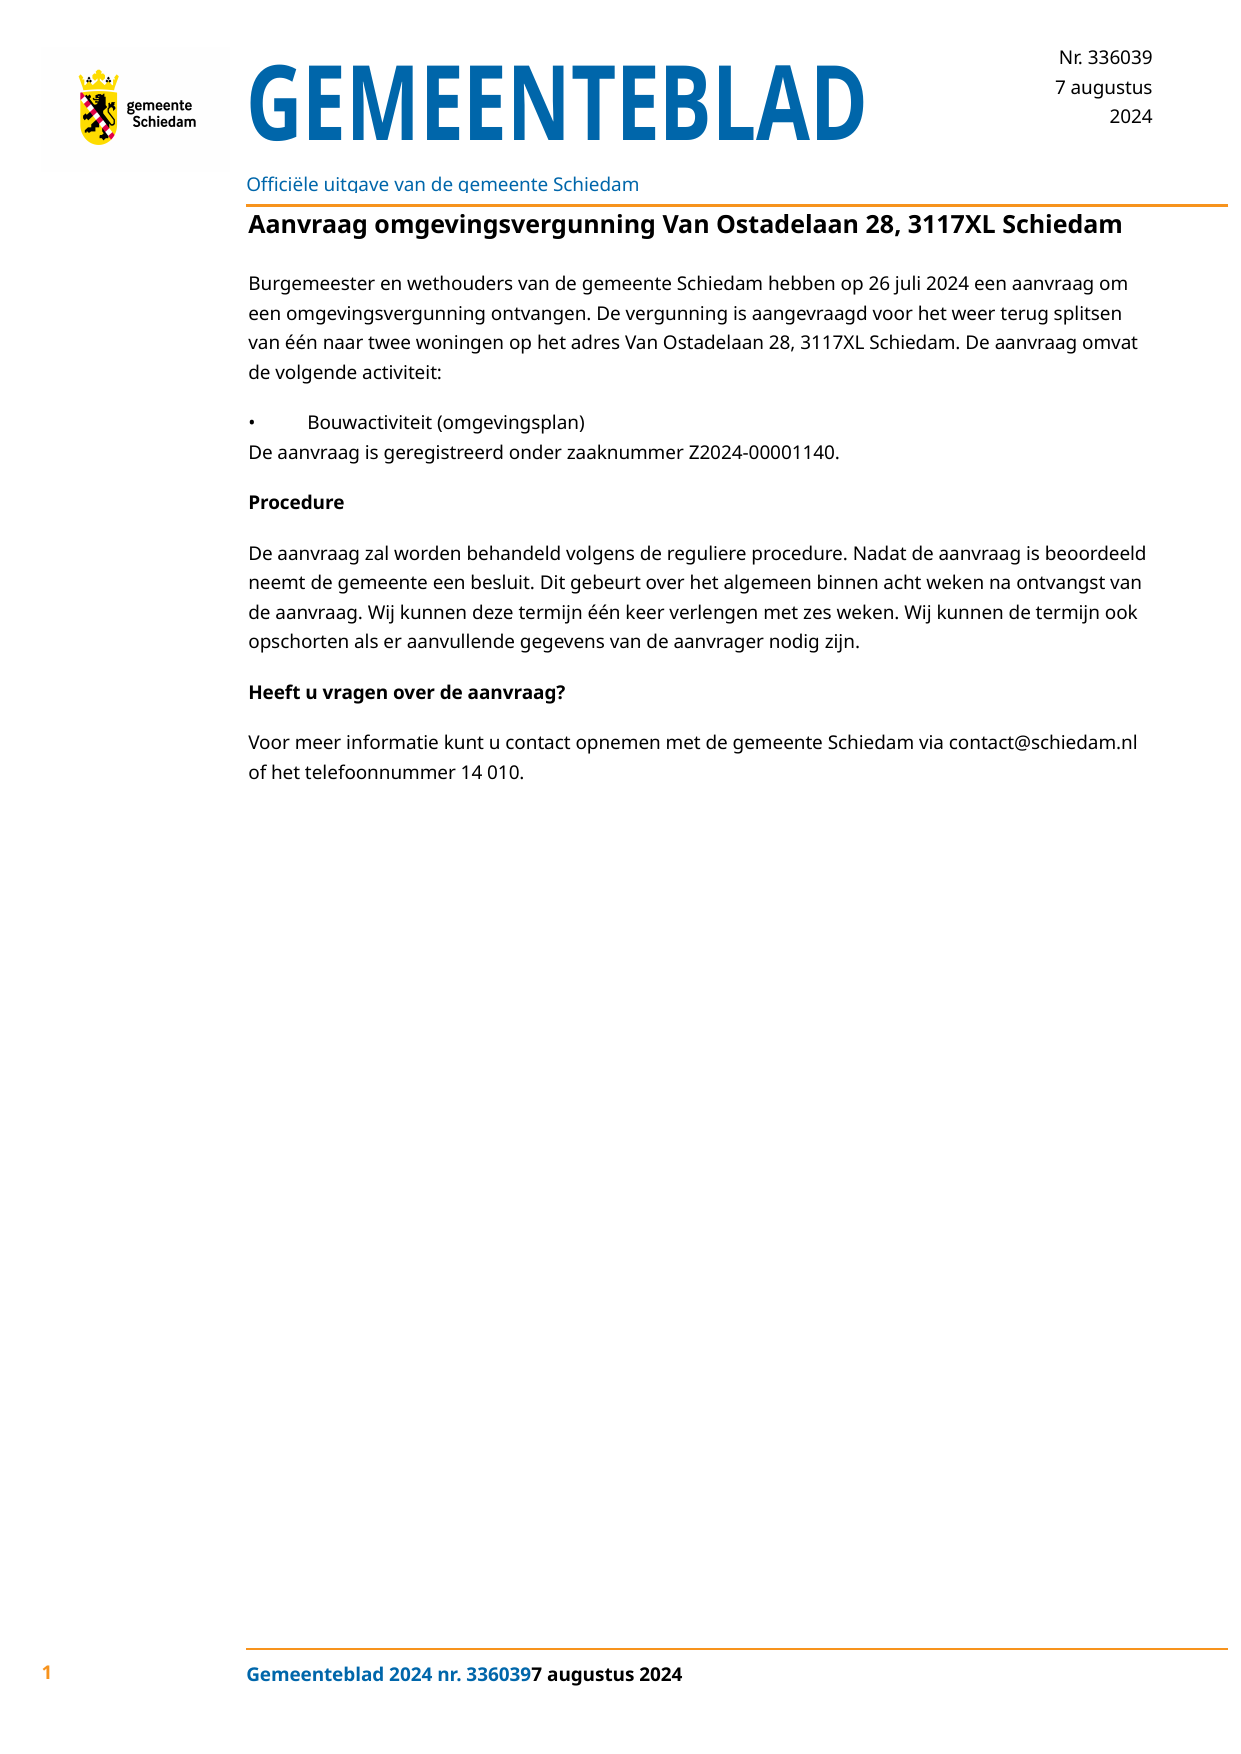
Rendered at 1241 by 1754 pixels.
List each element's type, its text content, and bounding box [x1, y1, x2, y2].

text Heeft u vragen over de aanvraag? [248, 679, 1152, 705]
text Aanvraag omgevingsvergunning Van Ostadelaan 28, 3117XL Schiedam [248, 207, 1152, 241]
text Burgemeester en wethouders van de gemeente Schiedam hebben op 26 juli 2024 een aanvraag om een omgevingsvergunning ontvangen. De vergunning is aangevraagd voor het weer terug splitsen van één naar twee woningen op het adres Van Ostadelaan 28, 3117XL Schiedam. De aanvraag omvat de volgende activiteit: [248, 270, 1152, 385]
text Procedure [248, 489, 1152, 515]
list Bouwactiviteit (omgevingsplan) [248, 409, 1152, 435]
text De aanvraag zal worden behandeld volgens de reguliere procedure. Nadat de aanvraag is beoordeeld neemt de gemeente een besluit. Dit gebeurt over het algemeen binnen acht weken na ontvangst van de aanvraag. Wij kunnen deze termijn één keer verlengen met zes weken. Wij kunnen de termijn ook opschorten als er aanvullende gegevens van de aanvrager nodig zijn. [248, 540, 1152, 654]
text De aanvraag is geregistreerd onder zaaknummer Z2024-00001140. [248, 439, 1152, 465]
picture [41, 47, 231, 172]
text Voor meer informatie kunt u contact opnemen met de gemeente Schiedam via contact@schiedam.nl of het telefoonnummer 14 010. [248, 729, 1152, 785]
